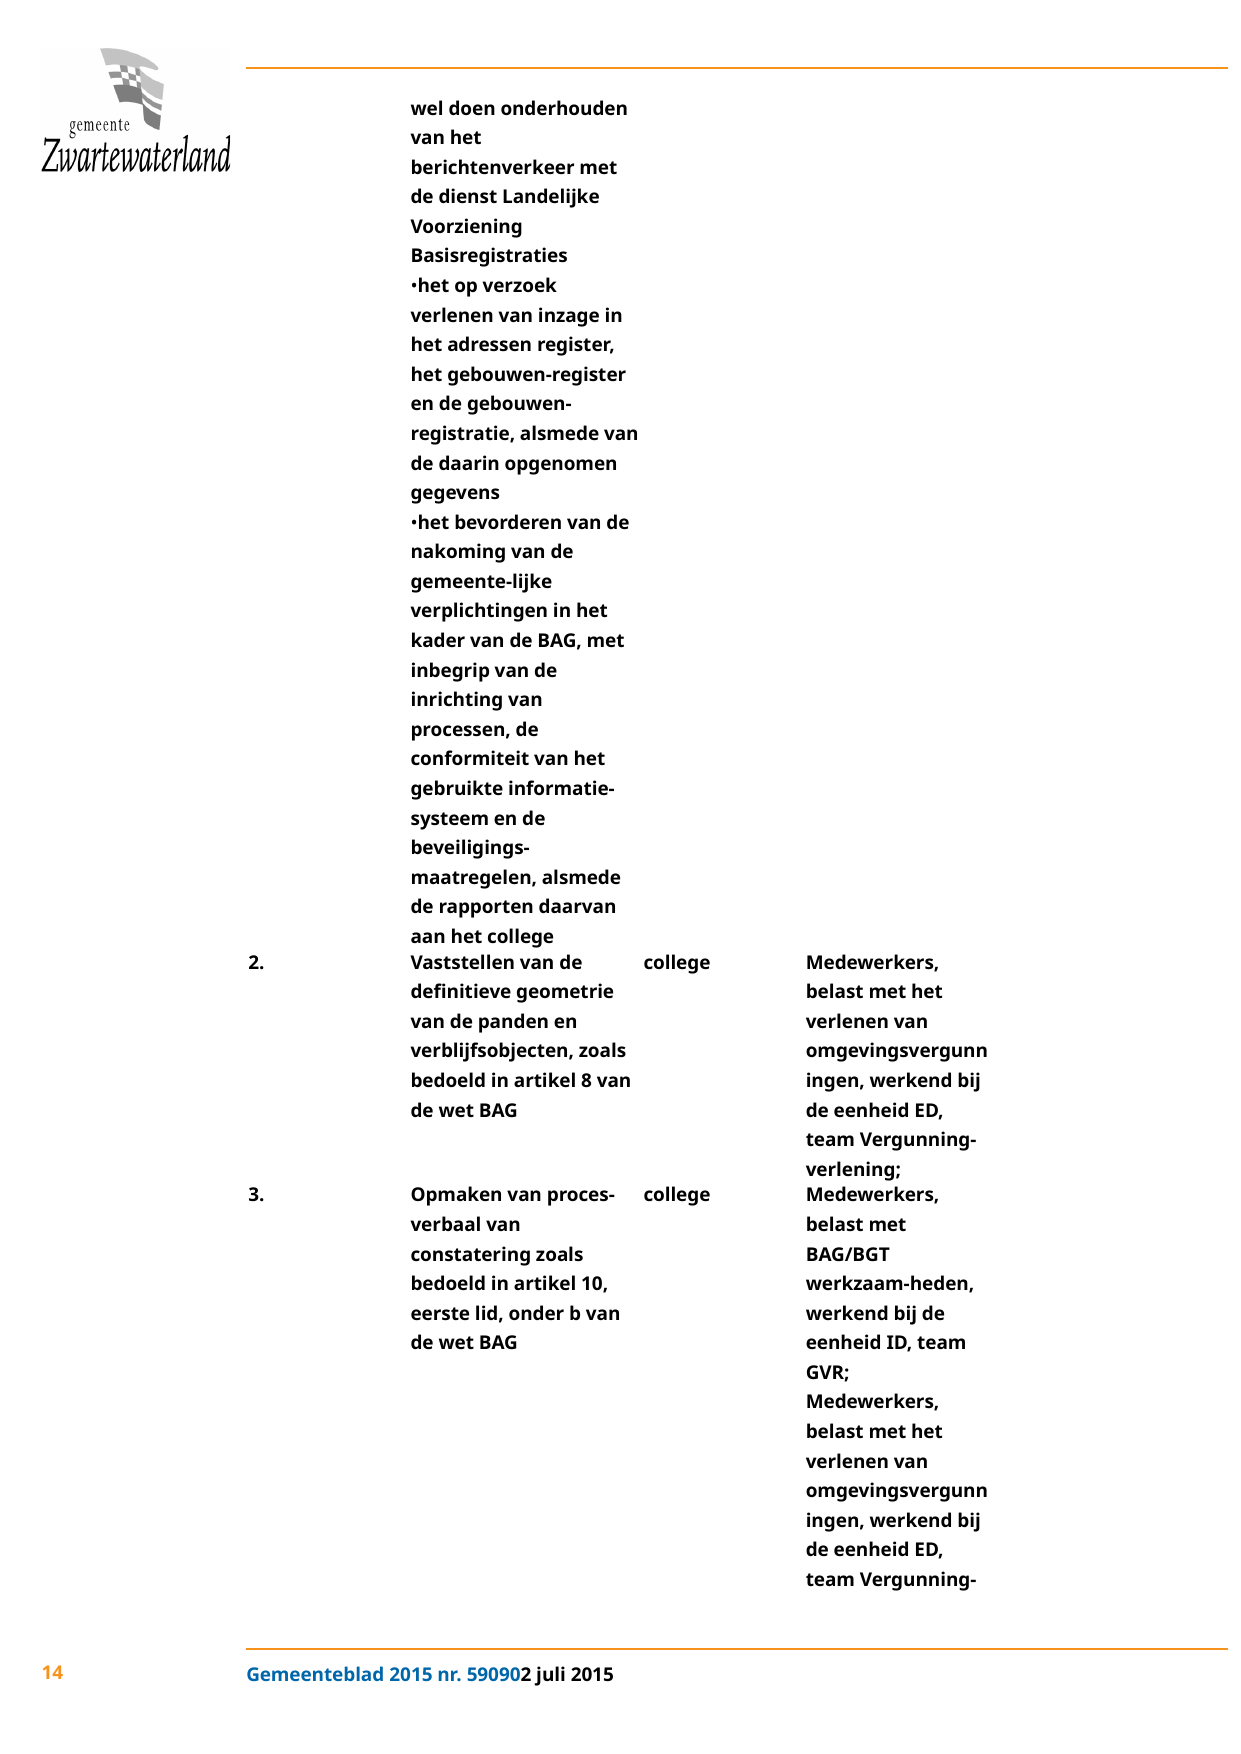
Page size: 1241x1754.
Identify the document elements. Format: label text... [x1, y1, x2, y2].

table_cell Vaststellen van de definitieve geometrie van de panden en verblijfsobjecten, zoals bedoeld in artikel 8 van de wet BAG [410, 949, 643, 1182]
table_cell [989, 1182, 1152, 1592]
table_cell [806, 95, 989, 949]
table_cell Medewerkers, belast met het verlenen van omgevingsvergunningen, werkend bij de eenheid ED, team Vergunning-verlening; [806, 949, 989, 1182]
table_cell Medewerkers, belast met BAG/BGT werkzaam-heden, werkend bij de eenheid ID, team GVR; Medewerkers, belast met het verlenen van omgevingsvergunningen, werkend bij de eenheid ED, team Vergunning- [806, 1182, 989, 1592]
table_cell [643, 95, 806, 949]
table_cell 2. [248, 949, 410, 1182]
table_cell wel doen onderhouden van het berichtenverkeer met de dienst Landelijke Voorziening Basisregistraties •het op verzoek verlenen van inzage in het adressen register, het gebouwen-register en de gebouwen-registratie, alsmede van de daarin opgenomen gegevens •het bevorderen van de nakoming van de gemeente-lijke verplichtingen in het kader van de BAG, met inbegrip van de inrichting van processen, de conformiteit van het gebruikte informatie-systeem en de beveiligings-maatregelen, alsmede de rapporten daarvan aan het college [410, 95, 643, 949]
table_cell [248, 95, 410, 949]
table_cell [989, 949, 1152, 1182]
picture [41, 47, 231, 172]
table_cell [989, 95, 1152, 949]
table_cell college [643, 949, 806, 1182]
table_cell Opmaken van proces-verbaal van constatering zoals bedoeld in artikel 10, eerste lid, onder b van de wet BAG [410, 1182, 643, 1592]
table_cell college [643, 1182, 806, 1592]
table_cell 3. [248, 1182, 410, 1592]
